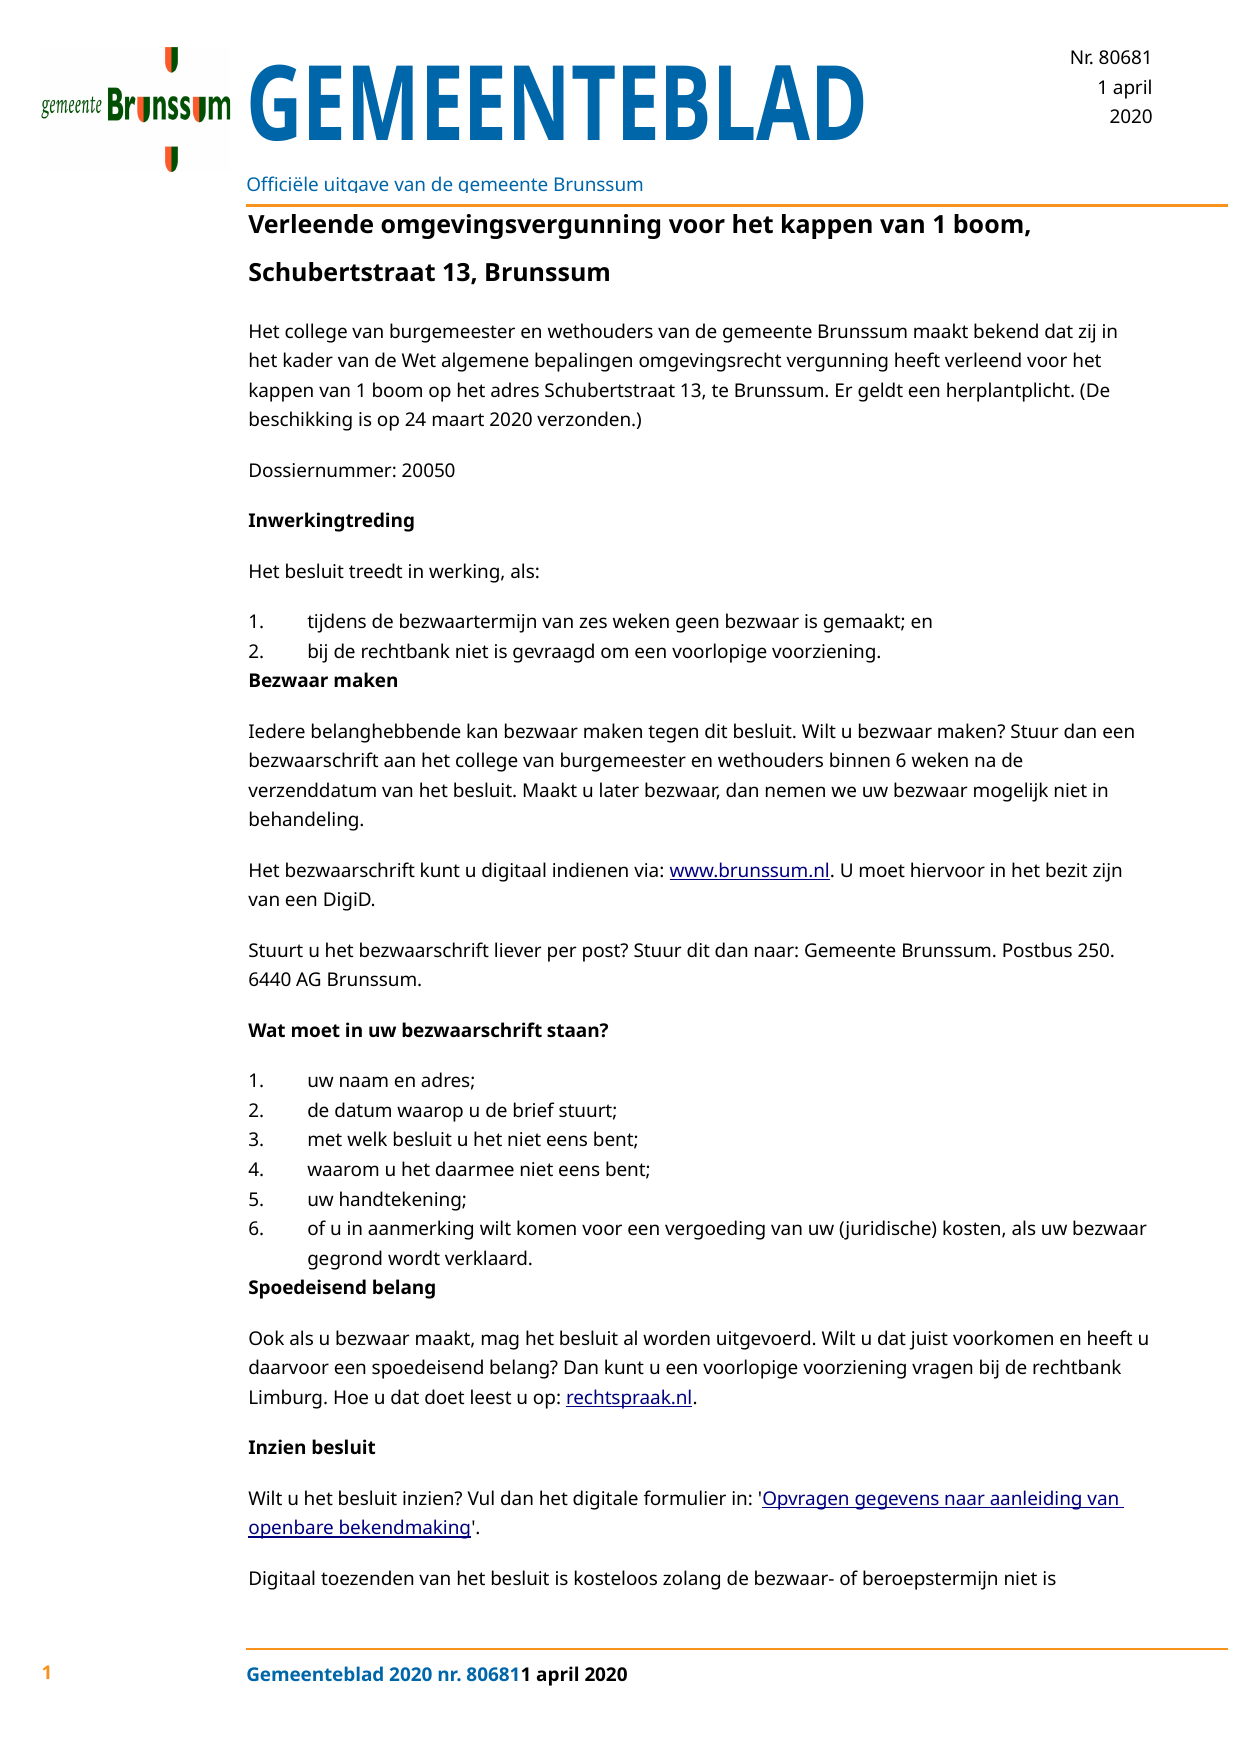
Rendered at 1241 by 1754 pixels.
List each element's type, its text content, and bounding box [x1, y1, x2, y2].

list of u in aanmerking wilt komen voor een vergoeding van uw (juridische) kosten, als uw bezwaar gegrond wordt verklaard. [248, 1215, 1152, 1271]
text Wilt u het besluit inzien? Vul dan het digitale formulier in: 'Opvragen gegevens naar aanleiding van openbare bekendmaking'. [248, 1485, 1152, 1540]
text Digitaal toezenden van het besluit is kosteloos zolang de bezwaar- of beroepstermijn niet is [248, 1565, 1152, 1591]
list waarom u het daarmee niet eens bent; [248, 1156, 1152, 1182]
text Wat moet in uw bezwaarschrift staan? [248, 1017, 1152, 1043]
text Verleende omgevingsvergunning voor het kappen van 1 boom, Schubertstraat 13, Brunssum [248, 207, 1152, 288]
text Het besluit treedt in werking, als: [248, 558, 1152, 584]
picture [41, 47, 231, 172]
text Stuurt u het bezwaarschrift liever per post? Stuur dit dan naar: Gemeente Brunssum. Postbus 250. 6440 AG Brunssum. [248, 937, 1152, 992]
list uw handtekening; [248, 1186, 1152, 1212]
text Inwerkingtreding [248, 507, 1152, 533]
text Bezwaar maken [248, 667, 1152, 693]
list bij de rechtbank niet is gevraagd om een voorlopige voorziening. [248, 638, 1152, 664]
text Dossiernummer: 20050 [248, 457, 1152, 483]
text Het bezwaarschrift kunt u digitaal indienen via: www.brunssum.nl. U moet hiervoor in het bezit zijn van een DigiD. [248, 857, 1152, 912]
text Inzien besluit [248, 1434, 1152, 1460]
list tijdens de bezwaartermijn van zes weken geen bezwaar is gemaakt; en [248, 608, 1152, 634]
text Spoedeisend belang [248, 1274, 1152, 1300]
list uw naam en adres; [248, 1067, 1152, 1093]
list de datum waarop u de brief stuurt; [248, 1097, 1152, 1123]
text Het college van burgemeester en wethouders van de gemeente Brunssum maakt bekend dat zij in het kader van de Wet algemene bepalingen omgevingsrecht vergunning heeft verleend voor het kappen van 1 boom op het adres Schubertstraat 13, te Brunssum. Er geldt een herplantplicht. (De beschikking is op 24 maart 2020 verzonden.) [248, 318, 1152, 432]
text Iedere belanghebbende kan bezwaar maken tegen dit besluit. Wilt u bezwaar maken? Stuur dan een bezwaarschrift aan het college van burgemeester en wethouders binnen 6 weken na de verzenddatum van het besluit. Maakt u later bezwaar, dan nemen we uw bezwaar mogelijk niet in behandeling. [248, 718, 1152, 832]
text Ook als u bezwaar maakt, mag het besluit al worden uitgevoerd. Wilt u dat juist voorkomen en heeft u daarvoor een spoedeisend belang? Dan kunt u een voorlopige voorziening vragen bij de rechtbank Limburg. Hoe u dat doet leest u op: rechtspraak.nl. [248, 1325, 1152, 1410]
list met welk besluit u het niet eens bent; [248, 1127, 1152, 1152]
